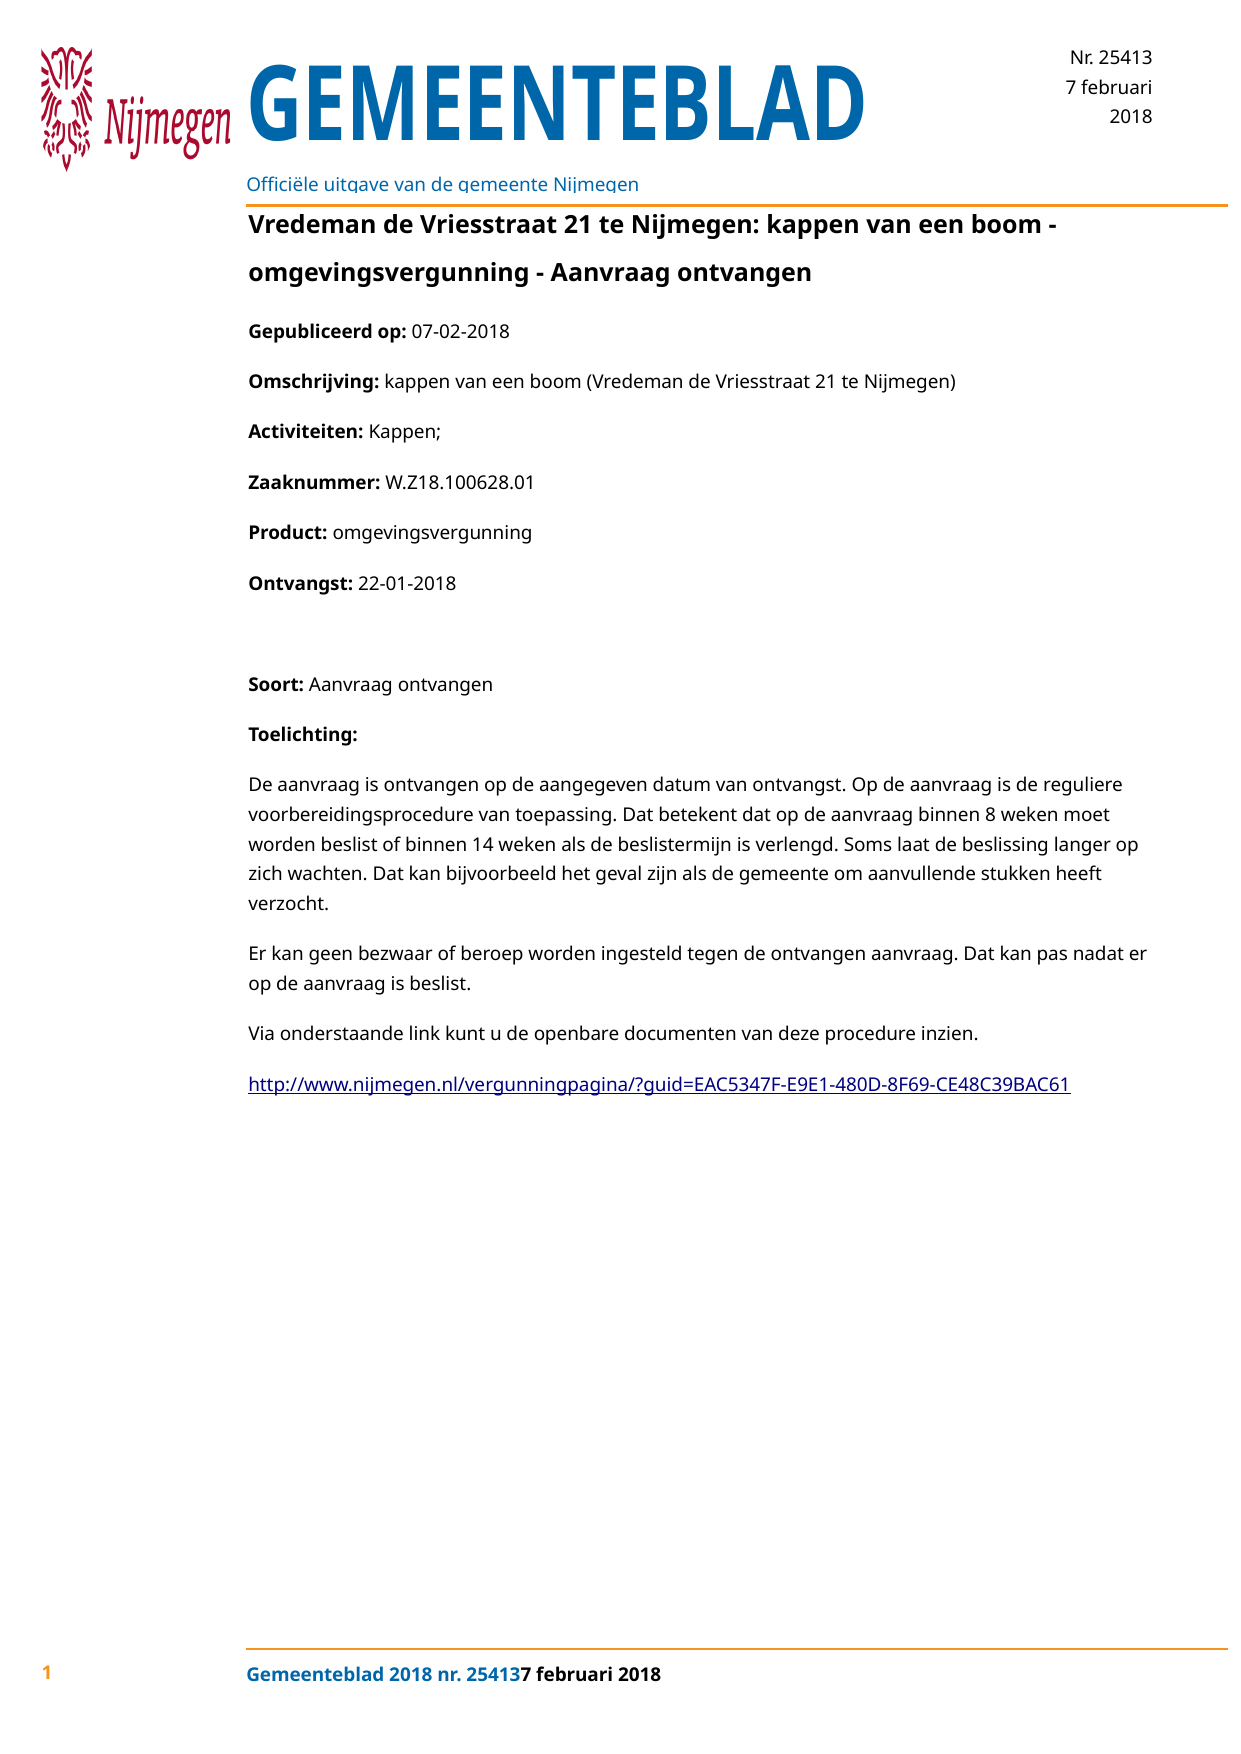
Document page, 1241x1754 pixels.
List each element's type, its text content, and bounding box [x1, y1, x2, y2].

text http://www.nijmegen.nl/vergunningpagina/?guid=EAC5347F-E9E1-480D-8F69-CE48C39BAC61 [248, 1071, 1152, 1097]
text Activiteiten: Kappen; [248, 419, 1152, 444]
text Omschrijving: kappen van een boom (Vredeman de Vriesstraat 21 te Nijmegen) [248, 368, 1152, 394]
text Vredeman de Vriesstraat 21 te Nijmegen: kappen van een boom - omgevingsvergunning - Aanvraag ontvangen [248, 207, 1152, 288]
text Toelichting: [248, 721, 1152, 747]
text Zaaknummer: W.Z18.100628.01 [248, 469, 1152, 495]
text Soort: Aanvraag ontvangen [248, 671, 1152, 697]
picture [41, 47, 231, 172]
text Product: omgevingsvergunning [248, 519, 1152, 545]
text Ontvangst: 22-01-2018 [248, 570, 1152, 596]
text Gepubliceerd op: 07-02-2018 [248, 318, 1152, 344]
text Er kan geen bezwaar of beroep worden ingesteld tegen de ontvangen aanvraag. Dat kan pas nadat er op de aanvraag is beslist. [248, 940, 1152, 996]
text De aanvraag is ontvangen op de aangegeven datum van ontvangst. Op de aanvraag is de reguliere voorbereidingsprocedure van toepassing. Dat betekent dat op de aanvraag binnen 8 weken moet worden beslist of binnen 14 weken als de beslistermijn is verlengd. Soms laat de beslissing langer op zich wachten. Dat kan bijvoorbeeld het geval zijn als de gemeente om aanvullende stukken heeft verzocht. [248, 772, 1152, 916]
text Via onderstaande link kunt u de openbare documenten van deze procedure inzien. [248, 1020, 1152, 1046]
